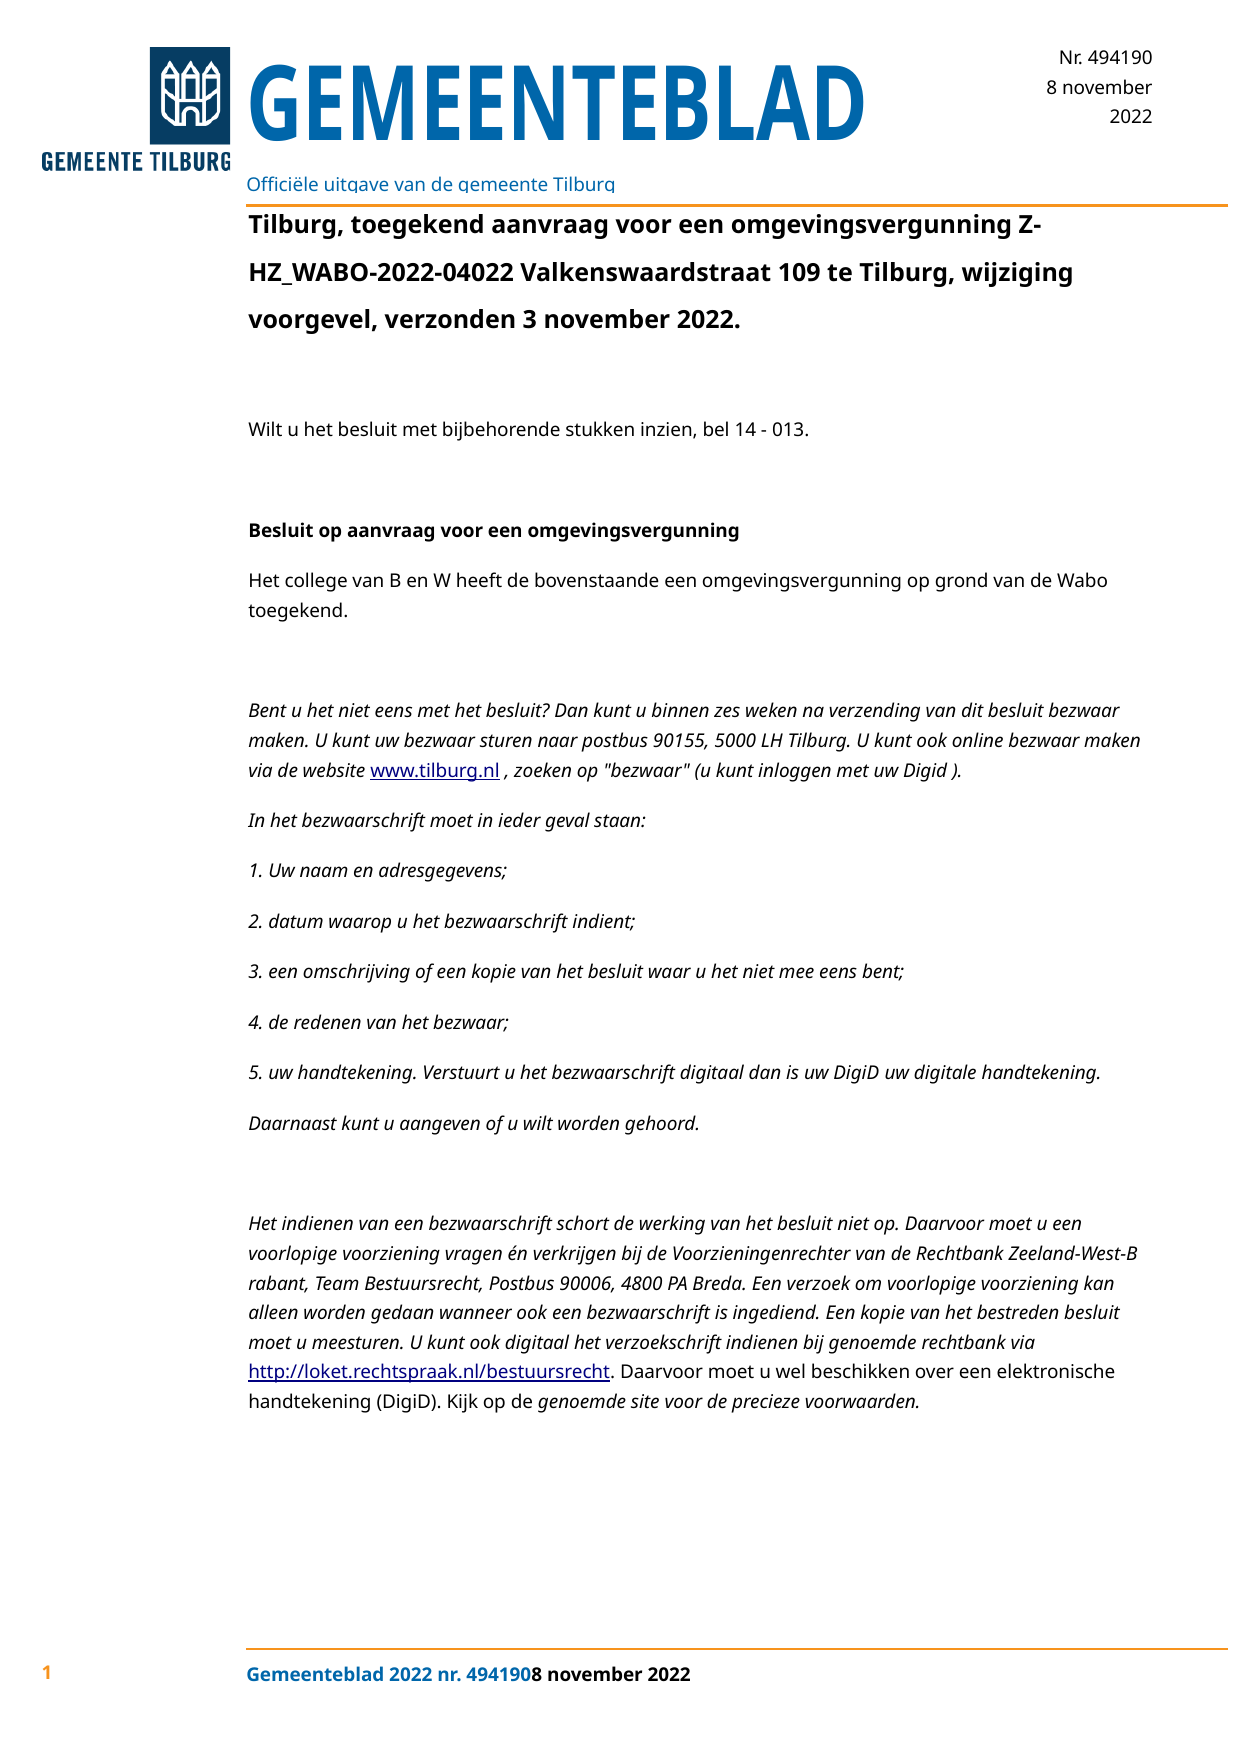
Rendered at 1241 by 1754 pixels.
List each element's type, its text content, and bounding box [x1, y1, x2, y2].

text 4. de redenen van het bezwaar; [248, 1009, 1152, 1034]
text Tilburg, toegekend aanvraag voor een omgevingsvergunning Z-HZ_WABO-2022-04022 Valkenswaardstraat 109 te Tilburg, wijziging voorgevel, verzonden 3 november 2022. [248, 207, 1152, 336]
text Besluit op aanvraag voor een omgevingsvergunning [248, 517, 1152, 542]
text 3. een omschrijving of een kopie van het besluit waar u het niet mee eens bent; [248, 958, 1152, 984]
text Het college van B en W heeft de bovenstaande een omgevingsvergunning op grond van de Wabo toegekend. [248, 567, 1152, 622]
text In het bezwaarschrift moet in ieder geval staan: [248, 807, 1152, 833]
text 2. datum waarop u het bezwaarschrift indient; [248, 908, 1152, 934]
text Het indienen van een bezwaarschrift schort de werking van het besluit niet op. Daarvoor moet u een voorlopige voorziening vragen én verkrijgen bij de Voorzieningenrechter van de Rechtbank Zeeland-West-B rabant, Team Bestuursrecht, Postbus 90006, 4800 PA Breda. Een verzoek om voorlopige voorziening kan alleen worden gedaan wanneer ook een bezwaarschrift is ingediend. Een kopie van het bestreden besluit moet u meesturen. U kunt ook digitaal het verzoekschrift indienen bij genoemde rechtbank via http://loket.rechtspraak.nl/bestuursrecht. Daarvoor moet u wel beschikken over een elektronische handtekening (DigiD). Kijk op de genoemde site voor de precieze voorwaarden. [248, 1211, 1152, 1414]
text 5. uw handtekening. Verstuurt u het bezwaarschrift digitaal dan is uw DigiD uw digitale handtekening. [248, 1059, 1152, 1085]
text 1. Uw naam en adresgegevens; [248, 858, 1152, 883]
text Bent u het niet eens met het besluit? Dan kunt u binnen zes weken na verzending van dit besluit bezwaar maken. U kunt uw bezwaar sturen naar postbus 90155, 5000 LH Tilburg. U kunt ook online bezwaar maken via de website www.tilburg.nl , zoeken op "bezwaar" (u kunt inloggen met uw Digid ). [248, 698, 1152, 782]
text Wilt u het besluit met bijbehorende stukken inzien, bel 14 - 013. [248, 416, 1152, 442]
text Daarnaast kunt u aangeven of u wilt worden gehoord. [248, 1110, 1152, 1135]
picture [41, 47, 231, 172]
